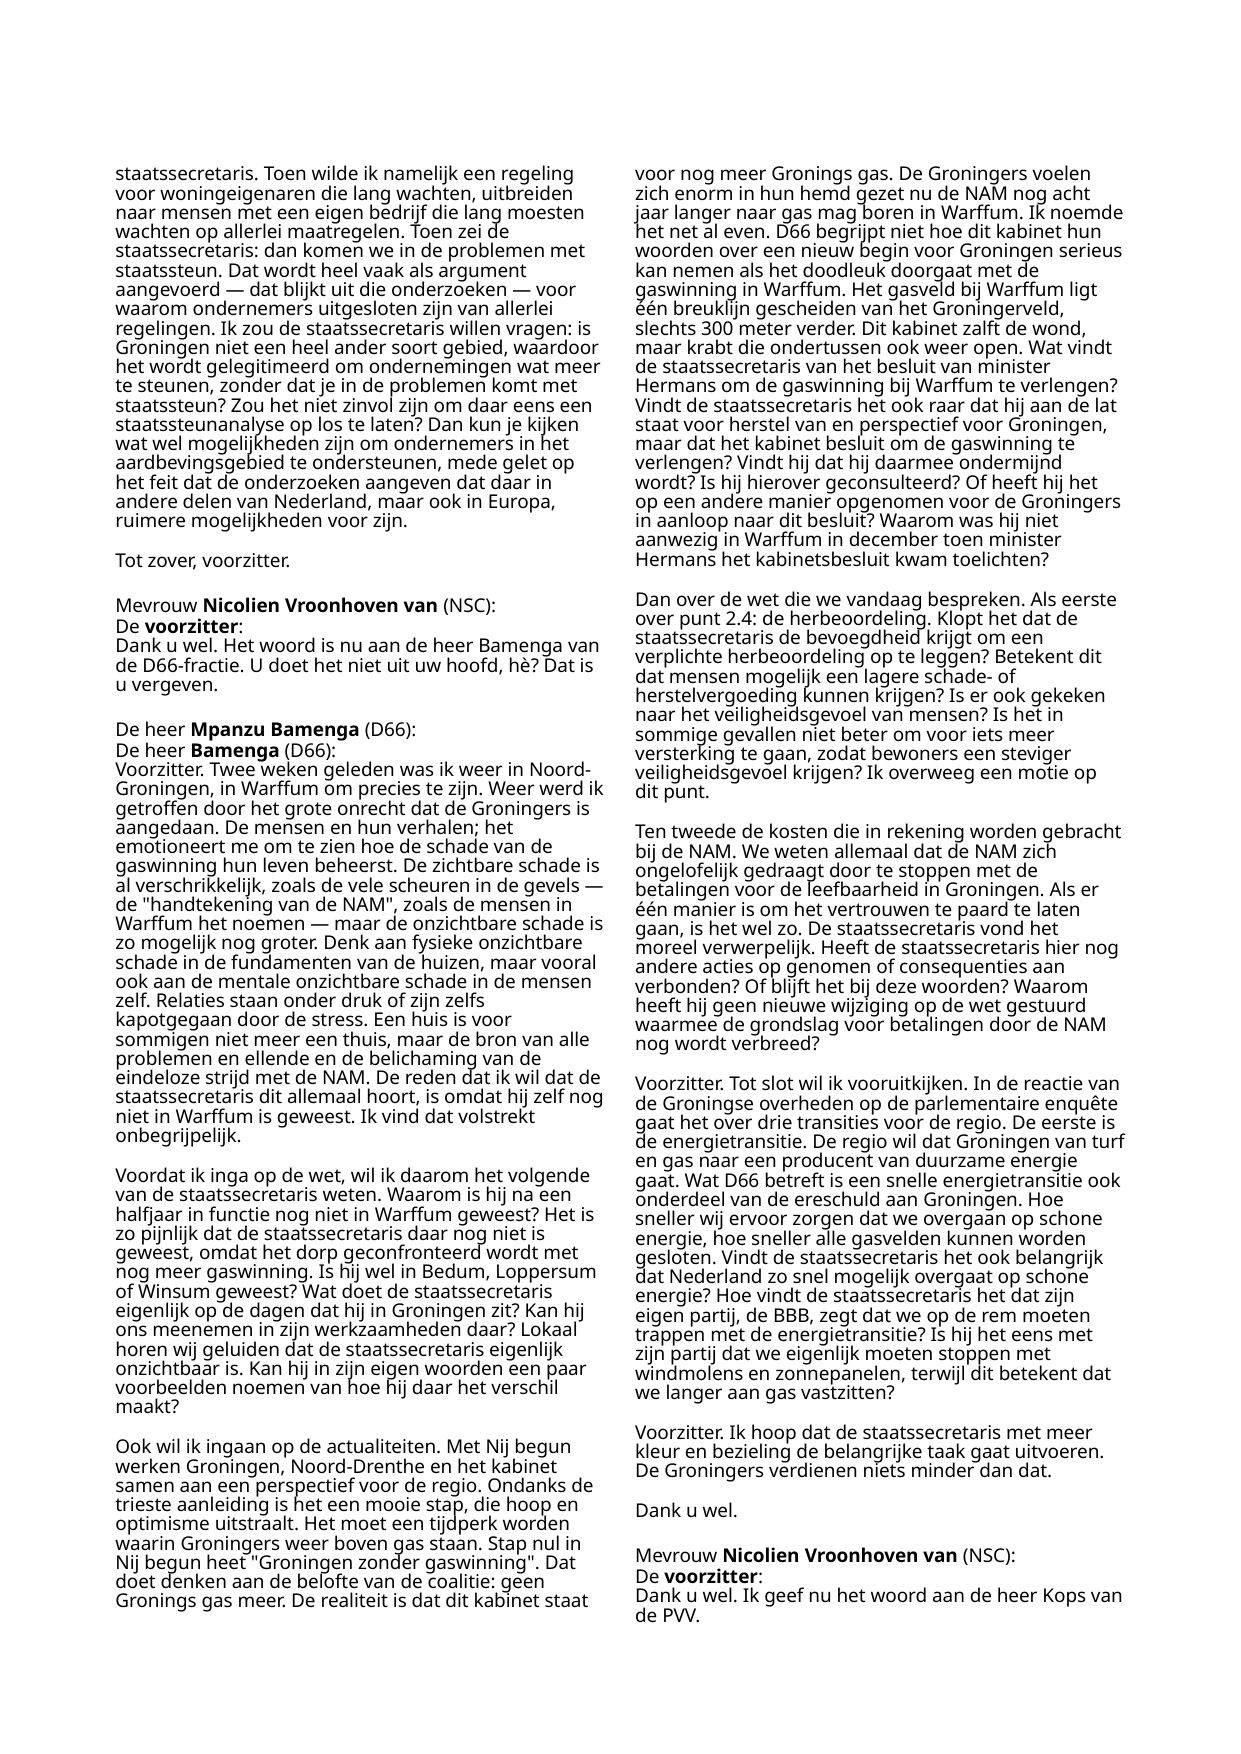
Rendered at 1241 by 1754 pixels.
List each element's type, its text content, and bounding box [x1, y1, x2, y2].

text Voorzitter. Twee weken geleden was ik weer in Noord-Groningen, in Warffum om precies te zijn. Weer werd ik getroffen door het grote onrecht dat de Groningers is aangedaan. De mensen en hun verhalen; het emotioneert me om te zien hoe de schade van de gaswinning hun leven beheerst. De zichtbare schade is al verschrikkelijk, zoals de vele scheuren in de gevels — de "handtekening van de NAM", zoals de mensen in Warffum het noemen — maar de onzichtbare schade is zo mogelijk nog groter. Denk aan fysieke onzichtbare schade in de fundamenten van de huizen, maar vooral ook aan de mentale onzichtbare schade in de mensen zelf. Relaties staan onder druk of zijn zelfs kapotgegaan door de stress. Een huis is voor sommigen niet meer een thuis, maar de bron van alle problemen en ellende en de belichaming van de eindeloze strijd met de NAM. De reden dat ik wil dat de staatssecretaris dit allemaal hoort, is omdat hij zelf nog niet in Warffum is geweest. Ik vind dat volstrekt onbegrijpelijk. [115, 761, 605, 1146]
text De heer Bamenga (D66): [115, 742, 605, 761]
text staatssecretaris. Toen wilde ik namelijk een regeling voor woningeigenaren die lang wachten, uitbreiden naar mensen met een eigen bedrijf die lang moesten wachten op allerlei maatregelen. Toen zei de staatssecretaris: dan komen we in de problemen met staatssteun. Dat wordt heel vaak als argument aangevoerd — dat blijkt uit die onderzoeken — voor waarom ondernemers uitgesloten zijn van allerlei regelingen. Ik zou de staatssecretaris willen vragen: is Groningen niet een heel ander soort gebied, waardoor het wordt gelegitimeerd om ondernemingen wat meer te steunen, zonder dat je in de problemen komt met staatssteun? Zou het niet zinvol zijn om daar eens een staatssteunanalyse op los te laten? Dan kun je kijken wat wel mogelijkheden zijn om ondernemers in het aardbevingsgebied te ondersteunen, mede gelet op het feit dat de onderzoeken aangeven dat daar in andere delen van Nederland, maar ook in Europa, ruimere mogelijkheden voor zijn. [115, 165, 605, 531]
text Dank u wel. [635, 1502, 1125, 1522]
text Mevrouw Nicolien Vroonhoven van (NSC): [635, 1542, 1125, 1568]
text Dan over de wet die we vandaag bespreken. Als eerste over punt 2.4: de herbeoordeling. Klopt het dat de staatssecretaris de bevoegdheid krijgt om een verplichte herbeoordeling op te leggen? Betekent dit dat mensen mogelijk een lagere schade- of herstelvergoeding kunnen krijgen? Is er ook gekeken naar het veiligheidsgevoel van mensen? Is het in sommige gevallen niet beter om voor iets meer versterking te gaan, zodat bewoners een steviger veiligheidsgevoel krijgen? Ik overweeg een motie op dit punt. [635, 591, 1125, 803]
text Mevrouw Nicolien Vroonhoven van (NSC): [115, 592, 605, 618]
text voor nog meer Gronings gas. De Groningers voelen zich enorm in hun hemd gezet nu de NAM nog acht jaar langer naar gas mag boren in Warffum. Ik noemde het net al even. D66 begrijpt niet hoe dit kabinet hun woorden over een nieuw begin voor Groningen serieus kan nemen als het doodleuk doorgaat met de gaswinning in Warffum. Het gasveld bij Warffum ligt één breuklijn gescheiden van het Groningerveld, slechts 300 meter verder. Dit kabinet zalft de wond, maar krabt die ondertussen ook weer open. Wat vindt de staatssecretaris van het besluit van minister Hermans om de gaswinning bij Warffum te verlengen? Vindt de staatssecretaris het ook raar dat hij aan de lat staat voor herstel van en perspectief voor Groningen, maar dat het kabinet besluit om de gaswinning te verlengen? Vindt hij dat hij daarmee ondermijnd wordt? Is hij hierover geconsulteerd? Of heeft hij het op een andere manier opgenomen voor de Groningers in aanloop naar dit besluit? Waarom was hij niet aanwezig in Warffum in december toen minister Hermans het kabinetsbesluit kwam toelichten? [635, 165, 1125, 570]
text Tot zover, voorzitter. [115, 552, 605, 571]
text De heer Mpanzu Bamenga (D66): [115, 716, 605, 742]
text De voorzitter: [635, 1568, 1125, 1587]
text Dank u wel. Het woord is nu aan de heer Bamenga van de D66-fractie. U doet het niet uit uw hoofd, hè? Dat is u vergeven. [115, 637, 605, 695]
text De voorzitter: [115, 618, 605, 637]
text Voorzitter. Tot slot wil ik vooruitkijken. In de reactie van de Groningse overheden op de parlementaire enquête gaat het over drie transities voor de regio. De eerste is de energietransitie. De regio wil dat Groningen van turf en gas naar een producent van duurzame energie gaat. Wat D66 betreft is een snelle energietransitie ook onderdeel van de ereschuld aan Groningen. Hoe sneller wij ervoor zorgen dat we overgaan op schone energie, hoe sneller alle gasvelden kunnen worden gesloten. Vindt de staatssecretaris het ook belangrijk dat Nederland zo snel mogelijk overgaat op schone energie? Hoe vindt de staatssecretaris het dat zijn eigen partij, de BBB, zegt dat we op de rem moeten trappen met de energietransitie? Is hij het eens met zijn partij dat we eigenlijk moeten stoppen met windmolens en zonnepanelen, terwijl dit betekent dat we langer aan gas vastzitten? [635, 1075, 1125, 1403]
text Ook wil ik ingaan op de actualiteiten. Met Nij begun werken Groningen, Noord-Drenthe en het kabinet samen aan een perspectief voor de regio. Ondanks de trieste aanleiding is het een mooie stap, die hoop en optimisme uitstraalt. Het moet een tijdperk worden waarin Groningers weer boven gas staan. Stap nul in Nij begun heet "Groningen zonder gaswinning". Dat doet denken aan de belofte van de coalitie: geen Gronings gas meer. De realiteit is dat dit kabinet staat [115, 1438, 605, 1612]
text Voordat ik inga op de wet, wil ik daarom het volgende van de staatssecretaris weten. Waarom is hij na een halfjaar in functie nog niet in Warffum geweest? Het is zo pijnlijk dat de staatssecretaris daar nog niet is geweest, omdat het dorp geconfronteerd wordt met nog meer gaswinning. Is hij wel in Bedum, Loppersum of Winsum geweest? Wat doet de staatssecretaris eigenlijk op de dagen dat hij in Groningen zit? Kan hij ons meenemen in zijn werkzaamheden daar? Lokaal horen wij geluiden dat de staatssecretaris eigenlijk onzichtbaar is. Kan hij in zijn eigen woorden een paar voorbeelden noemen van hoe hij daar het verschil maakt? [115, 1167, 605, 1418]
text Ten tweede de kosten die in rekening worden gebracht bij de NAM. We weten allemaal dat de NAM zich ongelofelijk gedraagt door te stoppen met de betalingen voor de leefbaarheid in Groningen. Als er één manier is om het vertrouwen te paard te laten gaan, is het wel zo. De staatssecretaris vond het moreel verwerpelijk. Heeft de staatssecretaris hier nog andere acties op genomen of consequenties aan verbonden? Of blijft het bij deze woorden? Waarom heeft hij geen nieuwe wijziging op de wet gestuurd waarmee de grondslag voor betalingen door de NAM nog wordt verbreed? [635, 823, 1125, 1055]
text Dank u wel. Ik geef nu het woord aan de heer Kops van de PVV. [635, 1587, 1125, 1626]
text Voorzitter. Ik hoop dat de staatssecretaris met meer kleur en bezieling de belangrijke taak gaat uitvoeren. De Groningers verdienen niets minder dan dat. [635, 1424, 1125, 1482]
